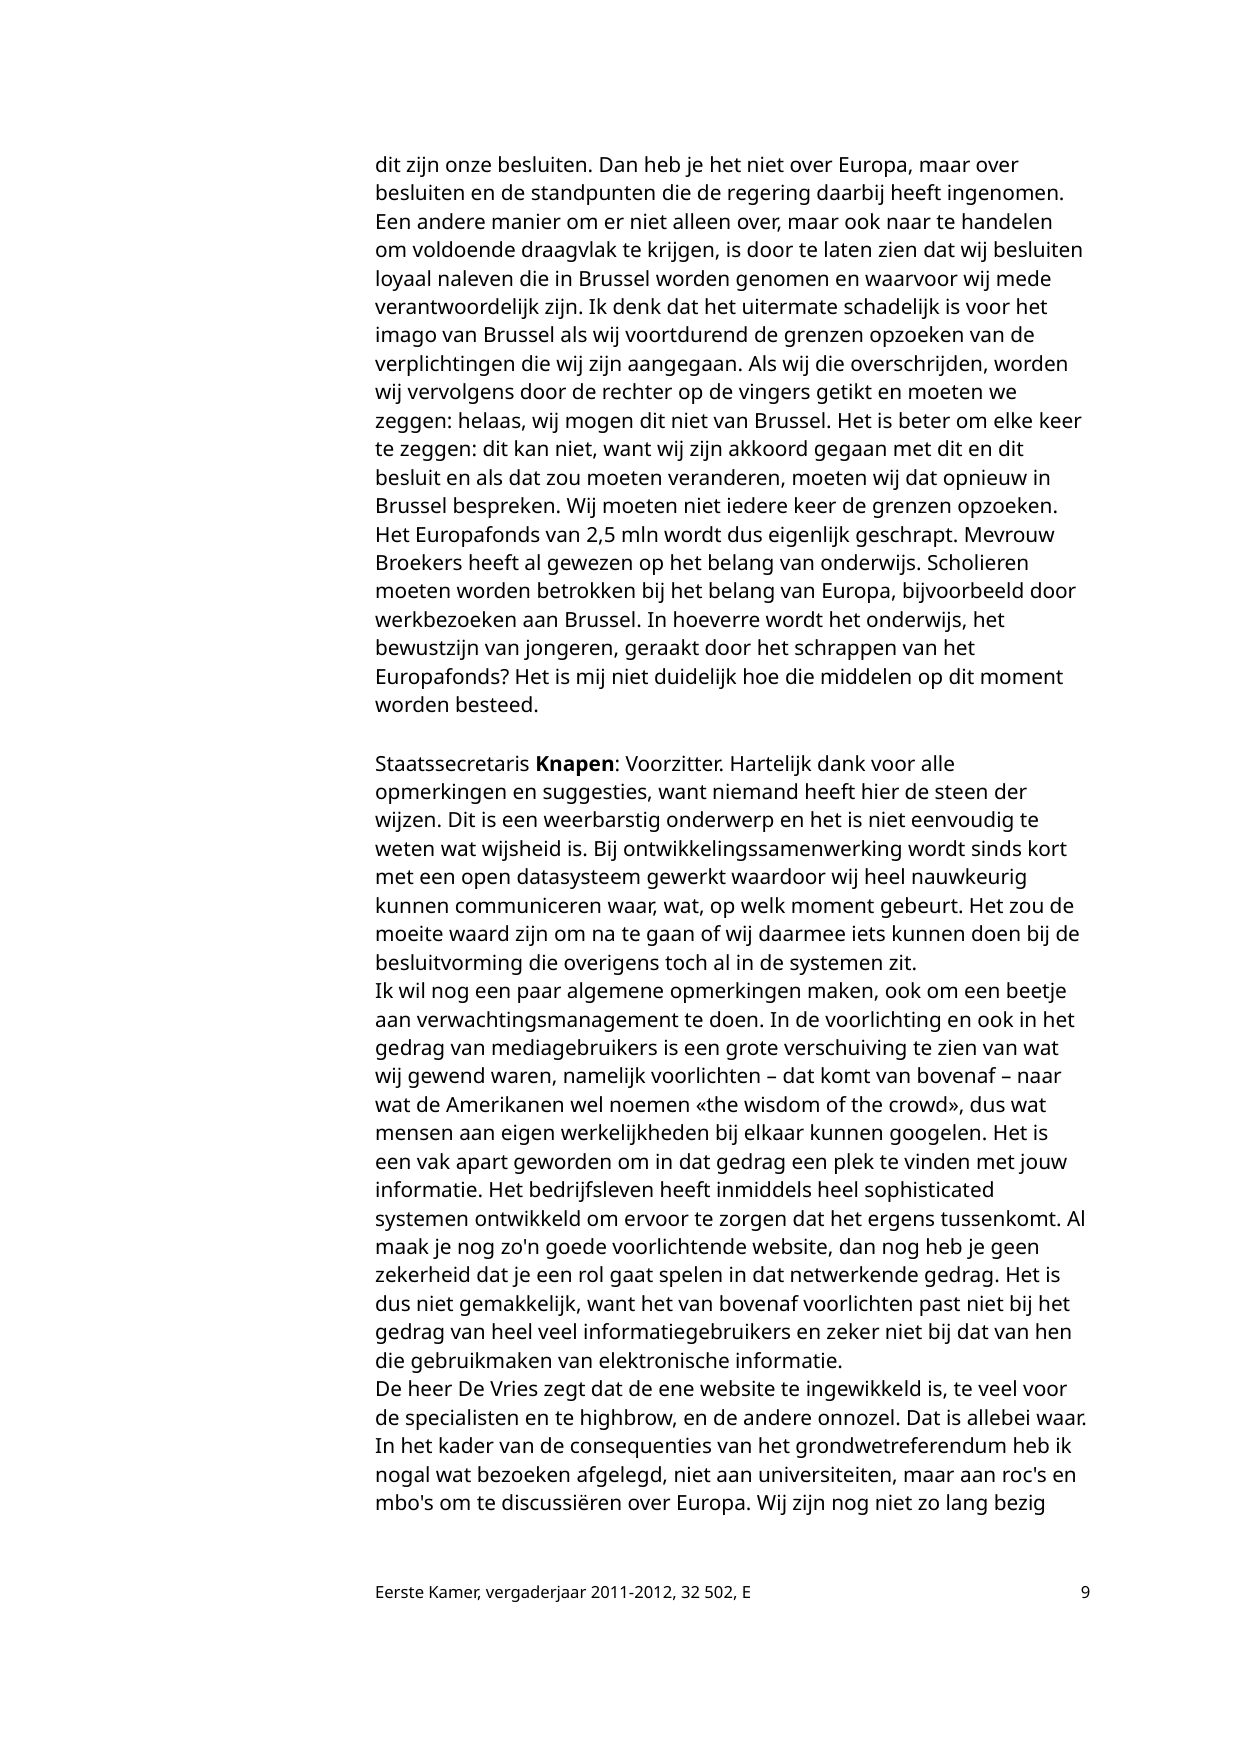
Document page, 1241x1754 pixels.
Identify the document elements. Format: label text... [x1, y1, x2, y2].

text Staatssecretaris Knapen: Voorzitter. Hartelijk dank voor alle opmerkingen en suggesties, want niemand heeft hier de steen der wijzen. Dit is een weerbarstig onderwerp en het is niet eenvoudig te weten wat wijsheid is. Bij ontwikkelingssamenwerking wordt sinds kort met een open datasysteem gewerkt waardoor wij heel nauwkeurig kunnen communiceren waar, wat, op welk moment gebeurt. Het zou de moeite waard zijn om na te gaan of wij daarmee iets kunnen doen bij de besluitvorming die overigens toch al in de systemen zit. [375, 749, 1090, 976]
text Een andere manier om er niet alleen over, maar ook naar te handelen om voldoende draagvlak te krijgen, is door te laten zien dat wij besluiten loyaal naleven die in Brussel worden genomen en waarvoor wij mede verantwoordelijk zijn. Ik denk dat het uitermate schadelijk is voor het imago van Brussel als wij voortdurend de grenzen opzoeken van de verplichtingen die wij zijn aangegaan. Als wij die overschrijden, worden wij vervolgens door de rechter op de vingers getikt en moeten we zeggen: helaas, wij mogen dit niet van Brussel. Het is beter om elke keer te zeggen: dit kan niet, want wij zijn akkoord gegaan met dit en dit besluit en als dat zou moeten veranderen, moeten wij dat opnieuw in Brussel bespreken. Wij moeten niet iedere keer de grenzen opzoeken. [375, 207, 1090, 520]
text De heer De Vries zegt dat de ene website te ingewikkeld is, te veel voor de specialisten en te highbrow, en de andere onnozel. Dat is allebei waar. In het kader van de consequenties van het grondwetreferendum heb ik nogal wat bezoeken afgelegd, niet aan universiteiten, maar aan roc's en mbo's om te discussiëren over Europa. Wij zijn nog niet zo lang bezig [375, 1374, 1090, 1517]
text Ik wil nog een paar algemene opmerkingen maken, ook om een beetje aan verwachtingsmanagement te doen. In de voorlichting en ook in het gedrag van mediagebruikers is een grote verschuiving te zien van wat wij gewend waren, namelijk voorlichten – dat komt van bovenaf – naar wat de Amerikanen wel noemen «the wisdom of the crowd», dus wat mensen aan eigen werkelijkheden bij elkaar kunnen googelen. Het is een vak apart geworden om in dat gedrag een plek te vinden met jouw informatie. Het bedrijfsleven heeft inmiddels heel sophisticated systemen ontwikkeld om ervoor te zorgen dat het ergens tussenkomt. Al maak je nog zo'n goede voorlichtende website, dan nog heb je geen zekerheid dat je een rol gaat spelen in dat netwerkende gedrag. Het is dus niet gemakkelijk, want het van bovenaf voorlichten past niet bij het gedrag van heel veel informatiegebruikers en zeker niet bij dat van hen die gebruikmaken van elektronische informatie. [375, 976, 1090, 1374]
text dit zijn onze besluiten. Dan heb je het niet over Europa, maar over besluiten en de standpunten die de regering daarbij heeft ingenomen. [375, 150, 1090, 207]
text Het Europafonds van 2,5 mln wordt dus eigenlijk geschrapt. Mevrouw Broekers heeft al gewezen op het belang van onderwijs. Scholieren moeten worden betrokken bij het belang van Europa, bijvoorbeeld door werkbezoeken aan Brussel. In hoeverre wordt het onderwijs, het bewustzijn van jongeren, geraakt door het schrappen van het Europafonds? Het is mij niet duidelijk hoe die middelen op dit moment worden besteed. [375, 520, 1090, 719]
